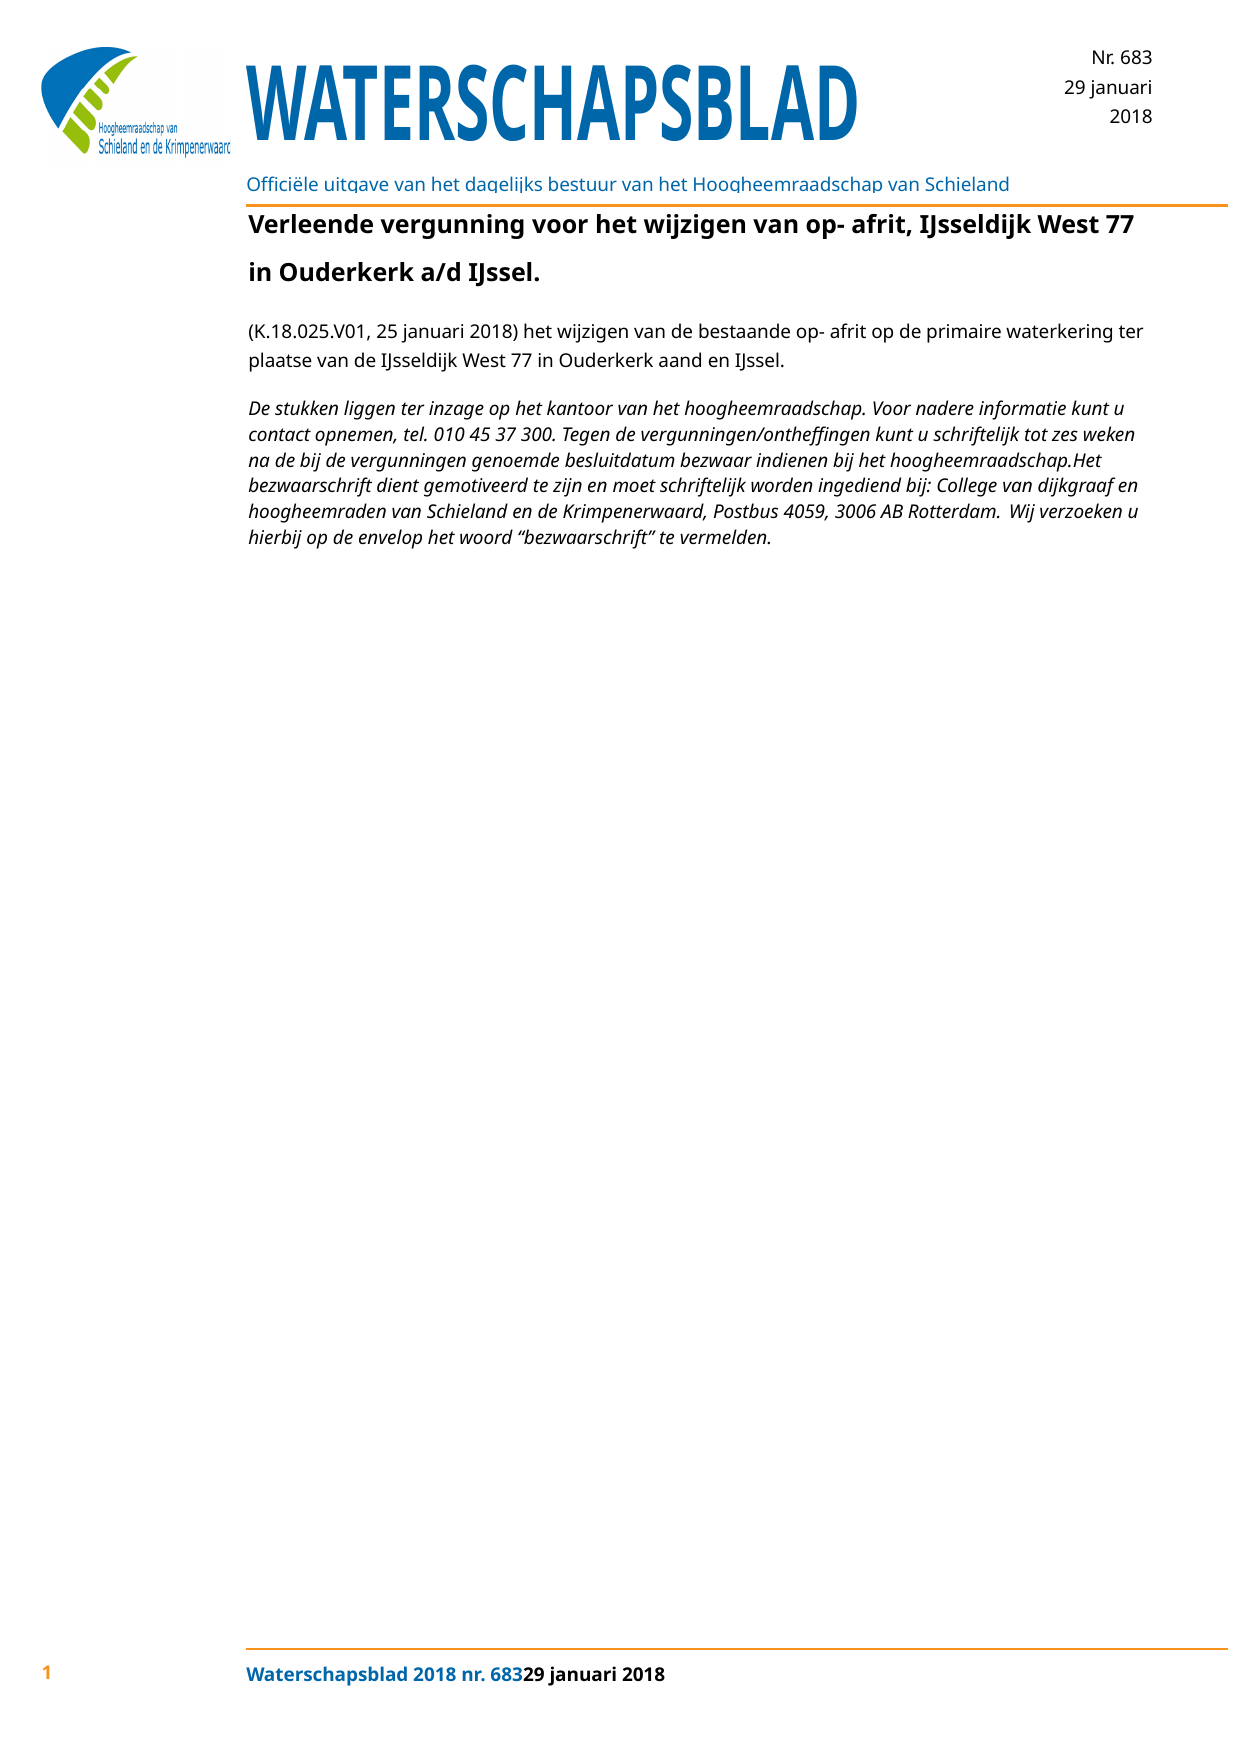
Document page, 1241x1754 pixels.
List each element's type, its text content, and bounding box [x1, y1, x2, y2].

text Verleende vergunning voor het wijzigen van op- afrit, IJsseldijk West 77 in Ouderkerk a/d IJssel. [248, 207, 1152, 288]
text (K.18.025.V01, 25 januari 2018) het wijzigen van de bestaande op- afrit op de primaire waterkering ter plaatse van de IJsseldijk West 77 in Ouderkerk aand en IJssel. [248, 318, 1152, 373]
text De stukken liggen ter inzage op het kantoor van het hoogheemraadschap. Voor nadere informatie kunt u contact opnemen, tel. 010 45 37 300. Tegen de vergunningen/ontheffingen kunt u schriftelijk tot zes weken na de bij de vergunningen genoemde besluitdatum bezwaar indienen bij het hoogheemraadschap.Het bezwaarschrift dient gemotiveerd te zijn en moet schriftelijk worden ingediend bij: College van dijkgraaf en hoogheemraden van Schieland en de Krimpenerwaard, Postbus 4059, 3006 AB Rotterdam. Wij verzoeken u hierbij op de envelop het woord “bezwaarschrift” te vermelden. [248, 395, 1152, 550]
picture [41, 47, 231, 172]
